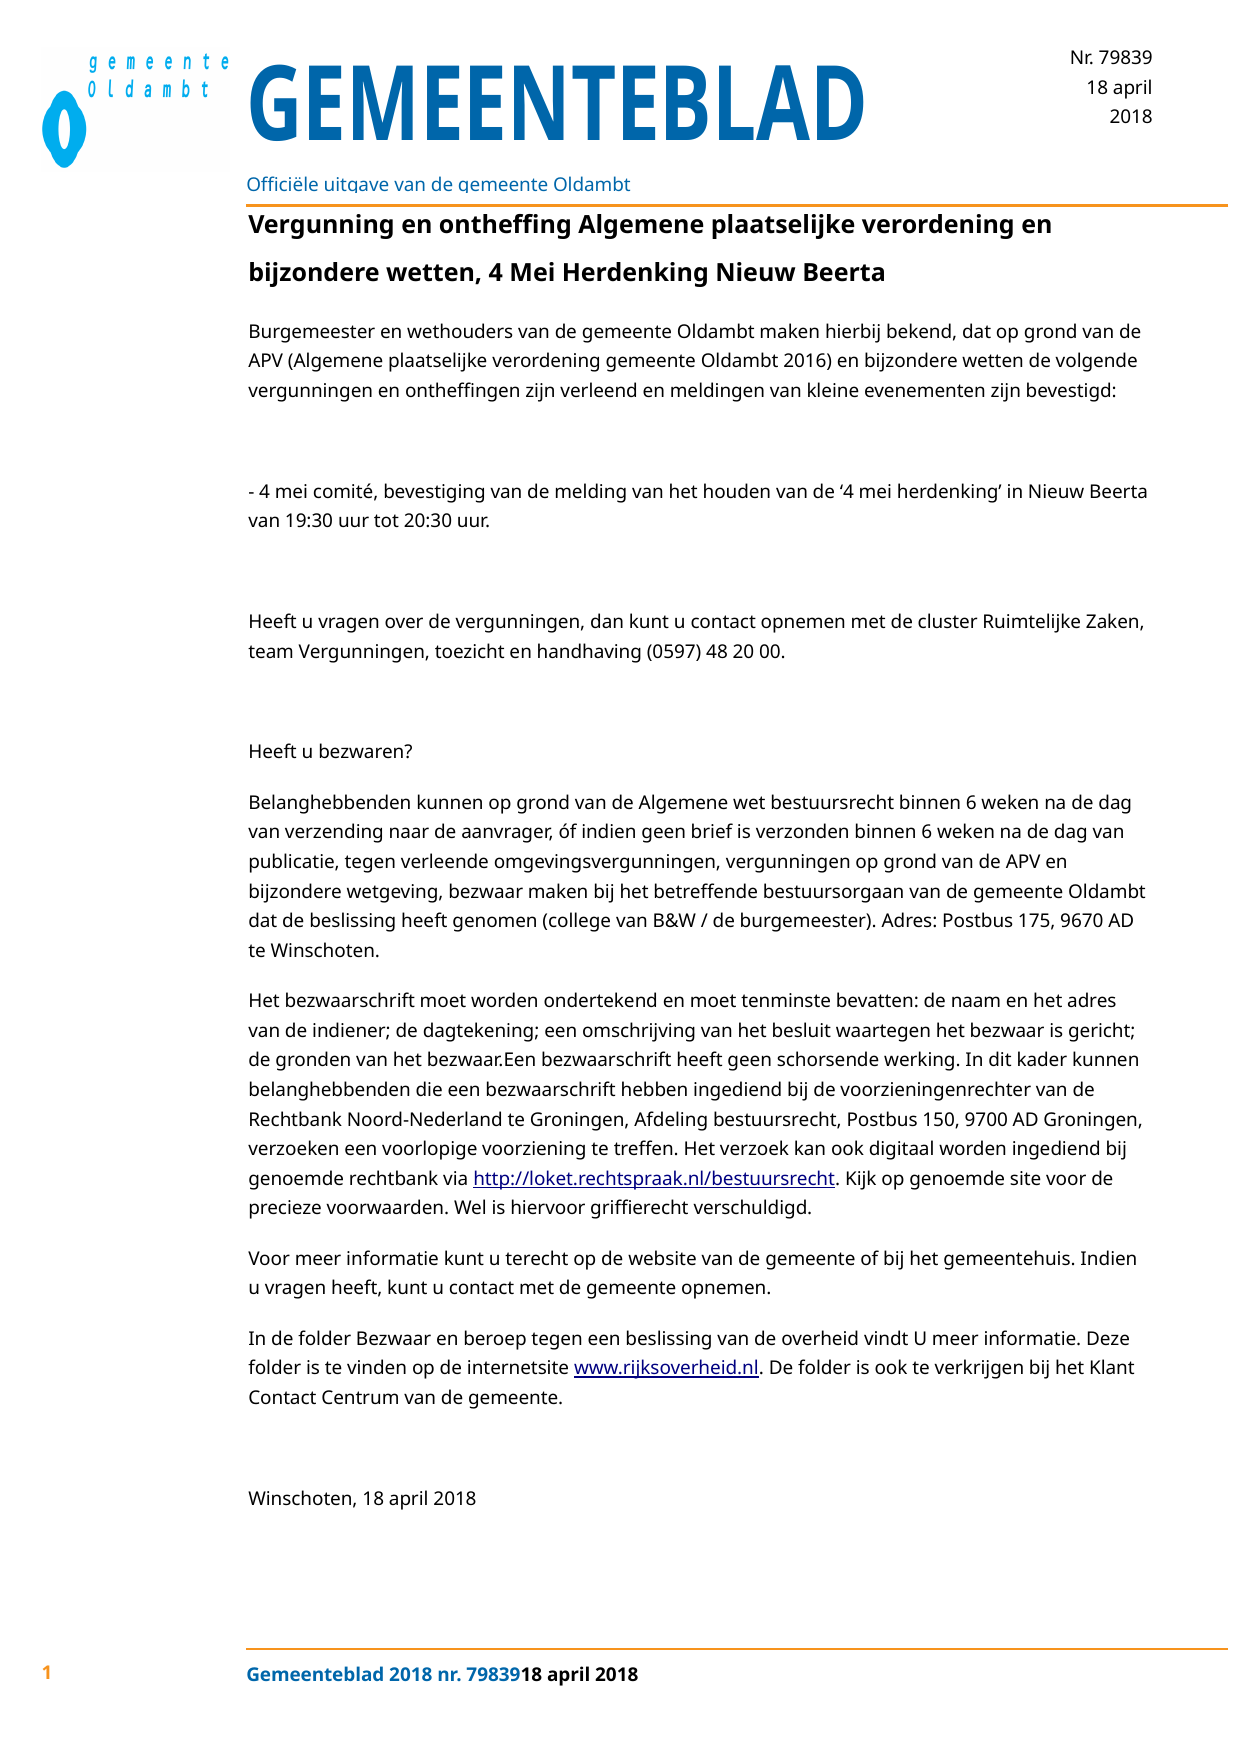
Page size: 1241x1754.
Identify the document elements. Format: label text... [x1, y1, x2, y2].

text Het bezwaarschrift moet worden ondertekend en moet tenminste bevatten: de naam en het adres van de indiener; de dagtekening; een omschrijving van het besluit waartegen het bezwaar is gericht; de gronden van het bezwaar.Een bezwaarschrift heeft geen schorsende werking. In dit kader kunnen belanghebbenden die een bezwaarschrift hebben ingediend bij de voorzieningenrechter van de Rechtbank Noord-Nederland te Groningen, Afdeling bestuursrecht, Postbus 150, 9700 AD Groningen, verzoeken een voorlopige voorziening te treffen. Het verzoek kan ook digitaal worden ingediend bij genoemde rechtbank via http://loket.rechtspraak.nl/bestuursrecht. Kijk op genoemde site voor de precieze voorwaarden. Wel is hiervoor griffierecht verschuldigd. [248, 987, 1152, 1220]
text - 4 mei comité, bevestiging van de melding van het houden van de ‘4 mei herdenking’ in Nieuw Beerta van 19:30 uur tot 20:30 uur. [248, 478, 1152, 533]
text Voor meer informatie kunt u terecht op de website van de gemeente of bij het gemeentehuis. Indien u vragen heeft, kunt u contact met de gemeente opnemen. [248, 1245, 1152, 1300]
text Belanghebbenden kunnen op grond van de Algemene wet bestuursrecht binnen 6 weken na de dag van verzending naar de aanvrager, óf indien geen brief is verzonden binnen 6 weken na de dag van publicatie, tegen verleende omgevingsvergunningen, vergunningen op grond van de APV en bijzondere wetgeving, bezwaar maken bij het betreffende bestuursorgaan van de gemeente Oldambt dat de beslissing heeft genomen (college van B&W / de burgemeester). Adres: Postbus 175, 9670 AD te Winschoten. [248, 789, 1152, 963]
picture [41, 47, 231, 172]
text In de folder Bezwaar en beroep tegen een beslissing van de overheid vindt U meer informatie. Deze folder is te vinden op de internetsite www.rijksoverheid.nl. De folder is ook te verkrijgen bij het Klant Contact Centrum van de gemeente. [248, 1325, 1152, 1410]
text Heeft u bezwaren? [248, 739, 1152, 764]
text Heeft u vragen over de vergunningen, dan kunt u contact opnemen met de cluster Ruimtelijke Zaken, team Vergunningen, toezicht en handhaving (0597) 48 20 00. [248, 608, 1152, 664]
text Burgemeester en wethouders van de gemeente Oldambt maken hierbij bekend, dat op grond van de APV (Algemene plaatselijke verordening gemeente Oldambt 2016) en bijzondere wetten de volgende vergunningen en ontheffingen zijn verleend en meldingen van kleine evenementen zijn bevestigd: [248, 318, 1152, 403]
text Winschoten, 18 april 2018 [248, 1485, 1152, 1511]
text Vergunning en ontheffing Algemene plaatselijke verordening en bijzondere wetten, 4 Mei Herdenking Nieuw Beerta [248, 207, 1152, 288]
